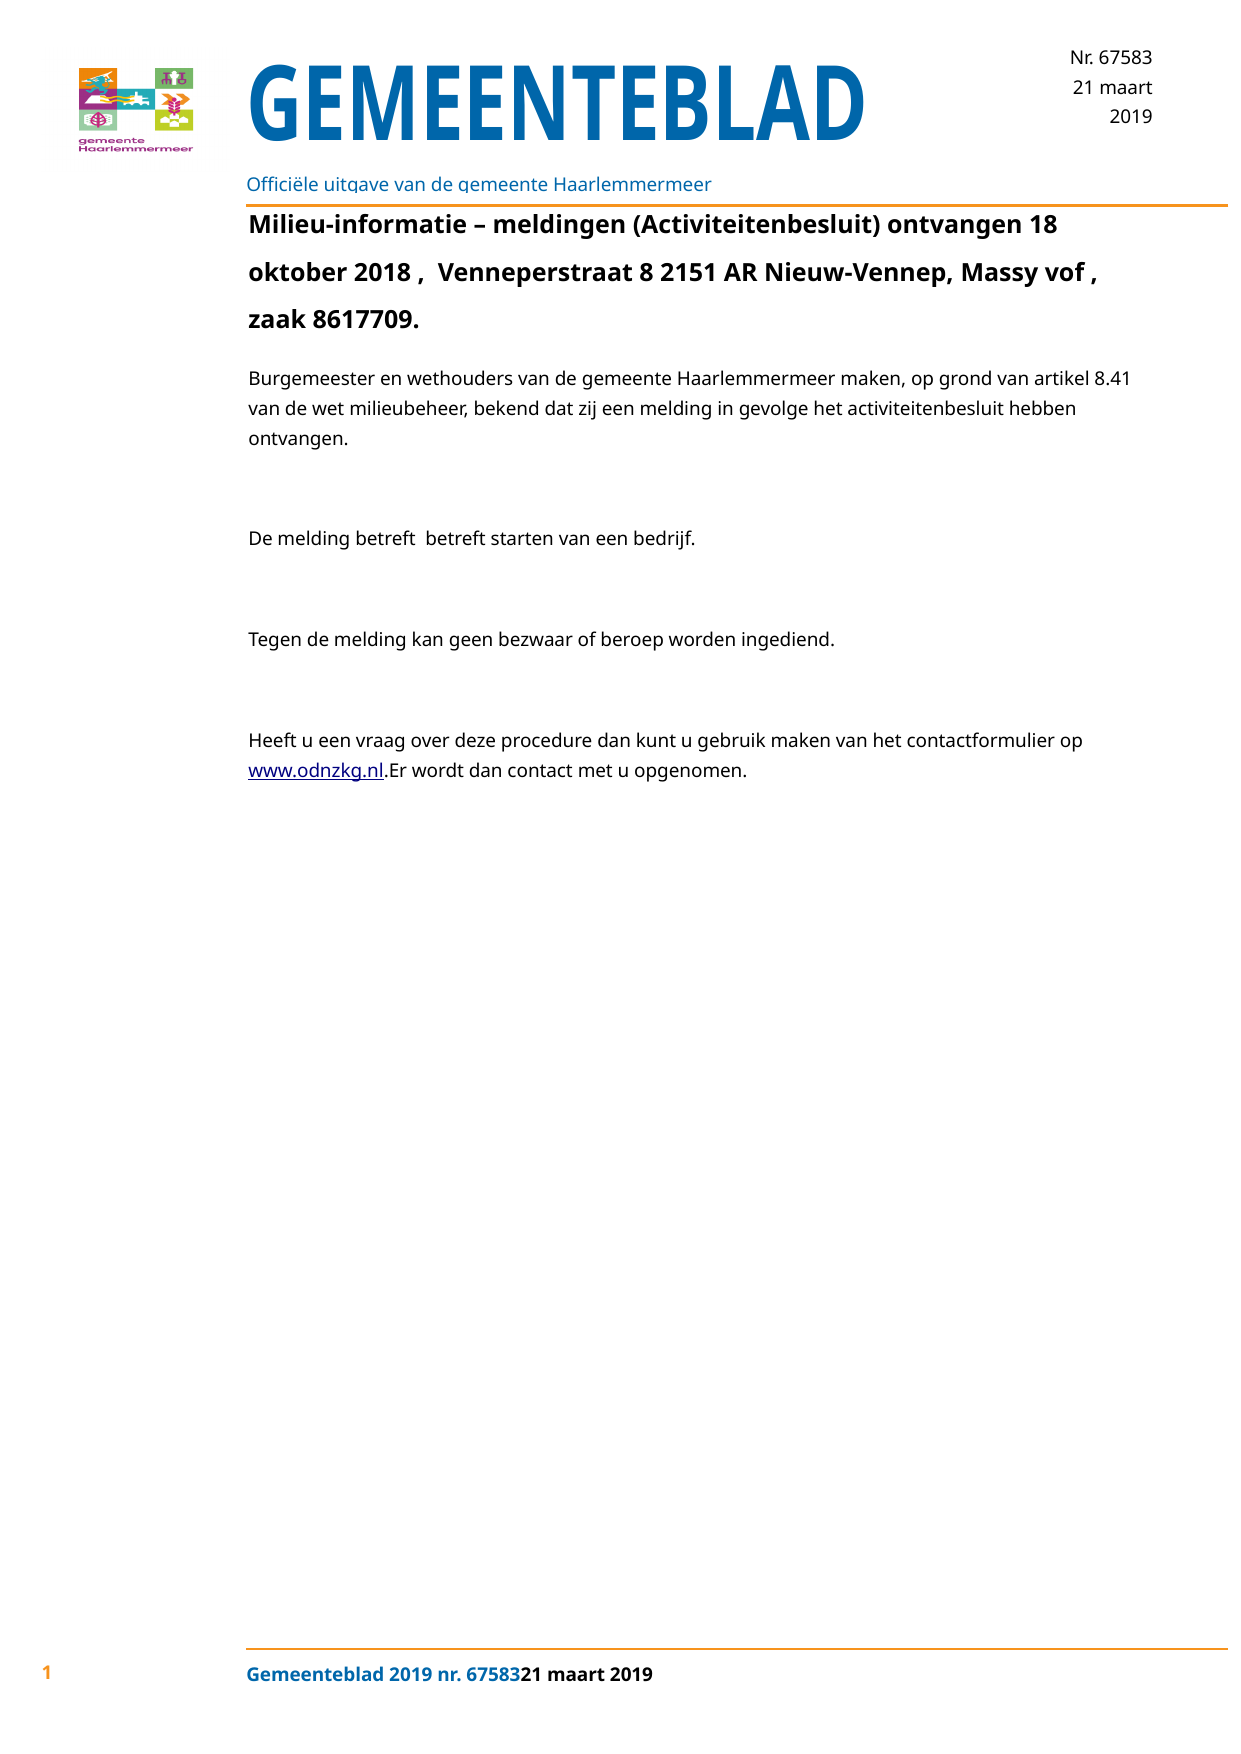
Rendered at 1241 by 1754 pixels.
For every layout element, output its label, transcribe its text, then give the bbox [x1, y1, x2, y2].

text De melding betreft betreft starten van een bedrijf. [248, 526, 1152, 551]
text Heeft u een vraag over deze procedure dan kunt u gebruik maken van het contactformulier op www.odnzkg.nl.Er wordt dan contact met u opgenomen. [248, 727, 1152, 782]
text Burgemeester en wethouders van de gemeente Haarlemmermeer maken, op grond van artikel 8.41 van de wet milieubeheer, bekend dat zij een melding in gevolge het activiteitenbesluit hebben ontvangen. [248, 366, 1152, 450]
text Tegen de melding kan geen bezwaar of beroep worden ingediend. [248, 626, 1152, 652]
text Milieu-informatie – meldingen (Activiteitenbesluit) ontvangen 18 oktober 2018 , Venneperstraat 8 2151 AR Nieuw-Vennep, Massy vof , zaak 8617709. [248, 207, 1152, 336]
picture [41, 47, 231, 172]
